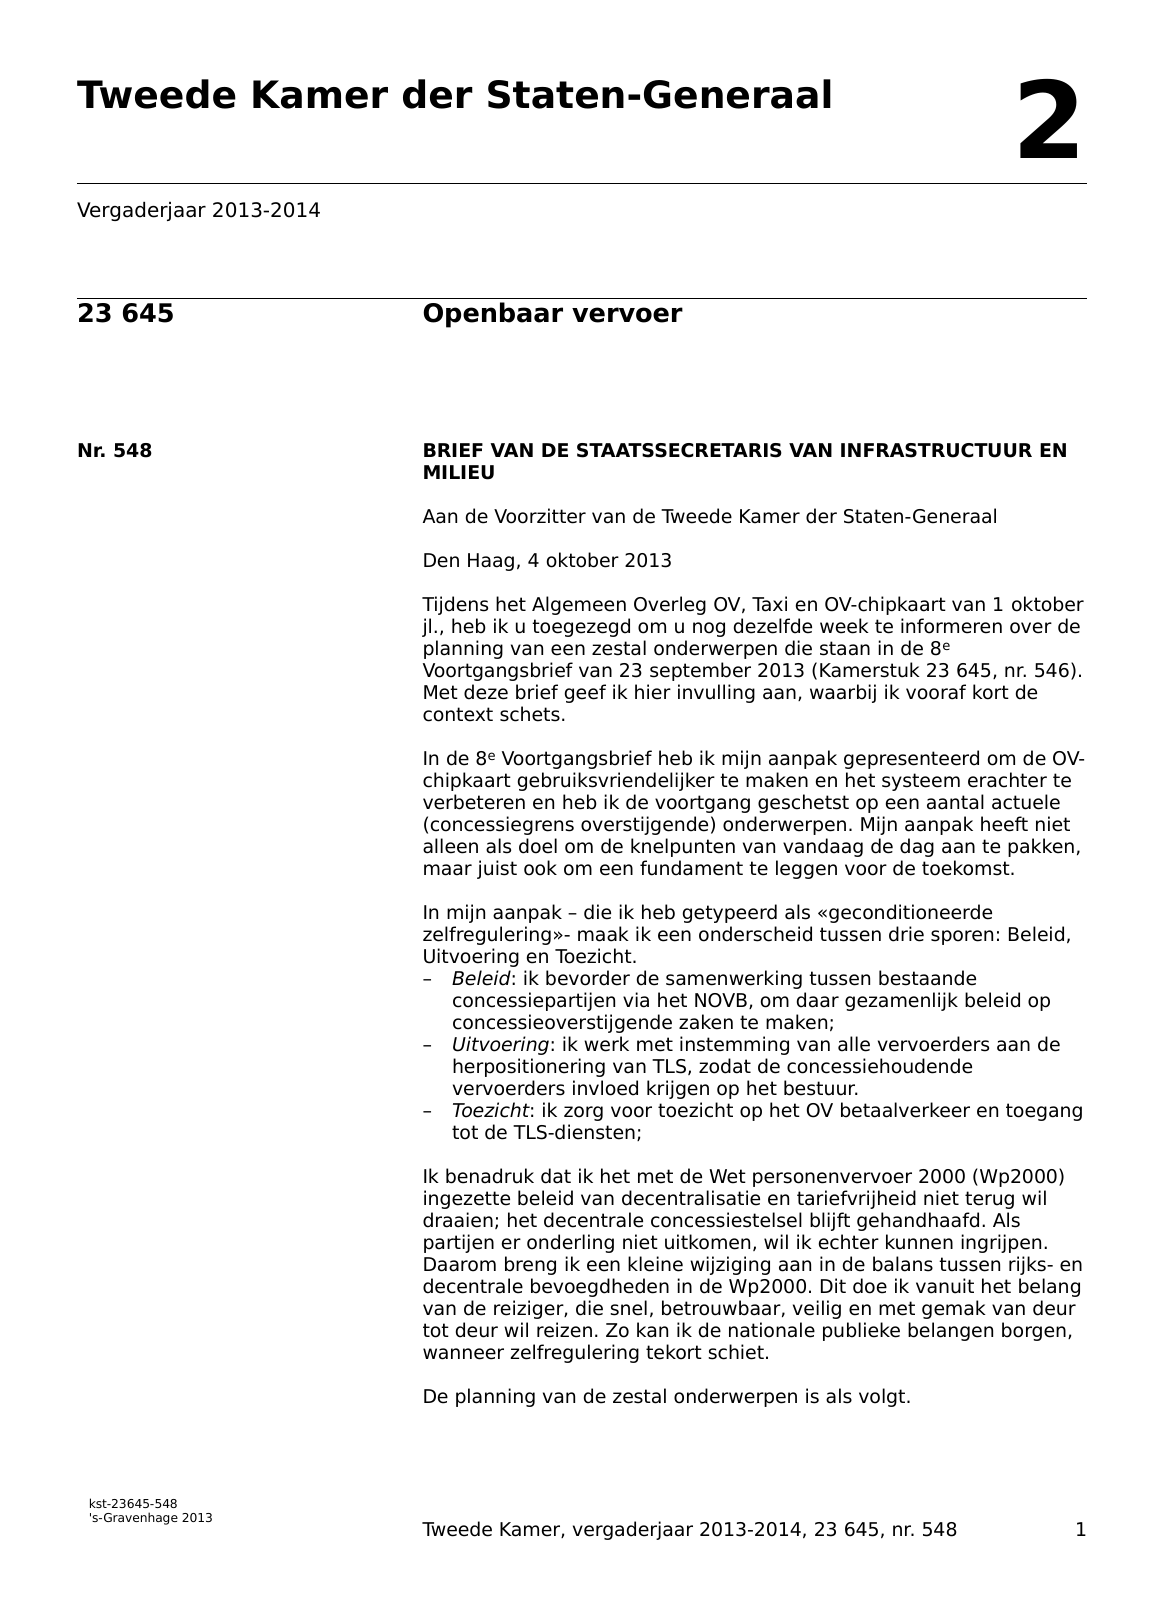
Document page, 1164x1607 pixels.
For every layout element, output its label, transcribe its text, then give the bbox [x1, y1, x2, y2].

text Aan de Voorzitter van de Tweede Kamer der Staten-Generaal [422, 506, 1087, 528]
text Den Haag, 4 oktober 2013 [422, 550, 1087, 572]
subtitle 23 645 Openbaar vervoer [77, 299, 1087, 329]
text In de 8e Voortgangsbrief heb ik mijn aanpak gepresenteerd om de OV-chipkaart gebruiksvriendelijker te maken en het systeem erachter te verbeteren en heb ik de voortgang geschetst op een aantal actuele (concessiegrens overstijgende) onderwerpen. Mijn aanpak heeft niet alleen als doel om de knelpunten van vandaag de dag aan te pakken, maar juist ook om een fundament te leggen voor de toekomst. [422, 748, 1087, 880]
text – Toezicht: ik zorg voor toezicht op het OV betaalverkeer en toegang tot de TLS-diensten; [422, 1100, 1087, 1144]
text kst-23645-548 [88, 1497, 323, 1511]
text 's-Gravenhage 2013 [88, 1511, 323, 1525]
table_header Tweede Kamer der Staten-Generaal [77, 59, 886, 183]
table_header 2 [886, 59, 1087, 183]
text De planning van de zestal onderwerpen is als volgt. [422, 1386, 1087, 1408]
text – Uitvoering: ik werk met instemming van alle vervoerders aan de herpositionering van TLS, zodat de concessiehoudende vervoerders invloed krijgen op het bestuur. [422, 1034, 1087, 1100]
text Ik benadruk dat ik het met de Wet personenvervoer 2000 (Wp2000) ingezette beleid van decentralisatie en tariefvrijheid niet terug wil draaien; het decentrale concessiestelsel blijft gehandhaafd. Als partijen er onderling niet uitkomen, wil ik echter kunnen ingrijpen. Daarom breng ik een kleine wijziging aan in de balans tussen rijks- en decentrale bevoegdheden in de Wp2000. Dit doe ik vanuit het belang van de reiziger, die snel, betrouwbaar, veilig en met gemak van deur tot deur wil reizen. Zo kan ik de nationale publieke belangen borgen, wanneer zelfregulering tekort schiet. [422, 1166, 1087, 1364]
text – Beleid: ik bevorder de samenwerking tussen bestaande concessiepartijen via het NOVB, om daar gezamenlijk beleid op concessieoverstijgende zaken te maken; [422, 968, 1087, 1034]
subtitle Nr. 548 BRIEF VAN DE STAATSSECRETARIS VAN INFRASTRUCTUUR EN MILIEU [77, 440, 1087, 484]
text Tijdens het Algemeen Overleg OV, Taxi en OV-chipkaart van 1 oktober jl., heb ik u toegezegd om u nog dezelfde week te informeren over de planning van een zestal onderwerpen die staan in de 8e Voortgangsbrief van 23 september 2013 (Kamerstuk 23 645, nr. 546). Met deze brief geef ik hier invulling aan, waarbij ik vooraf kort de context schets. [422, 594, 1087, 726]
table_cell Vergaderjaar 2013-2014 [77, 184, 1087, 298]
text In mijn aanpak – die ik heb getypeerd als «geconditioneerde zelfregulering»- maak ik een onderscheid tussen drie sporen: Beleid, Uitvoering en Toezicht. [422, 902, 1087, 968]
